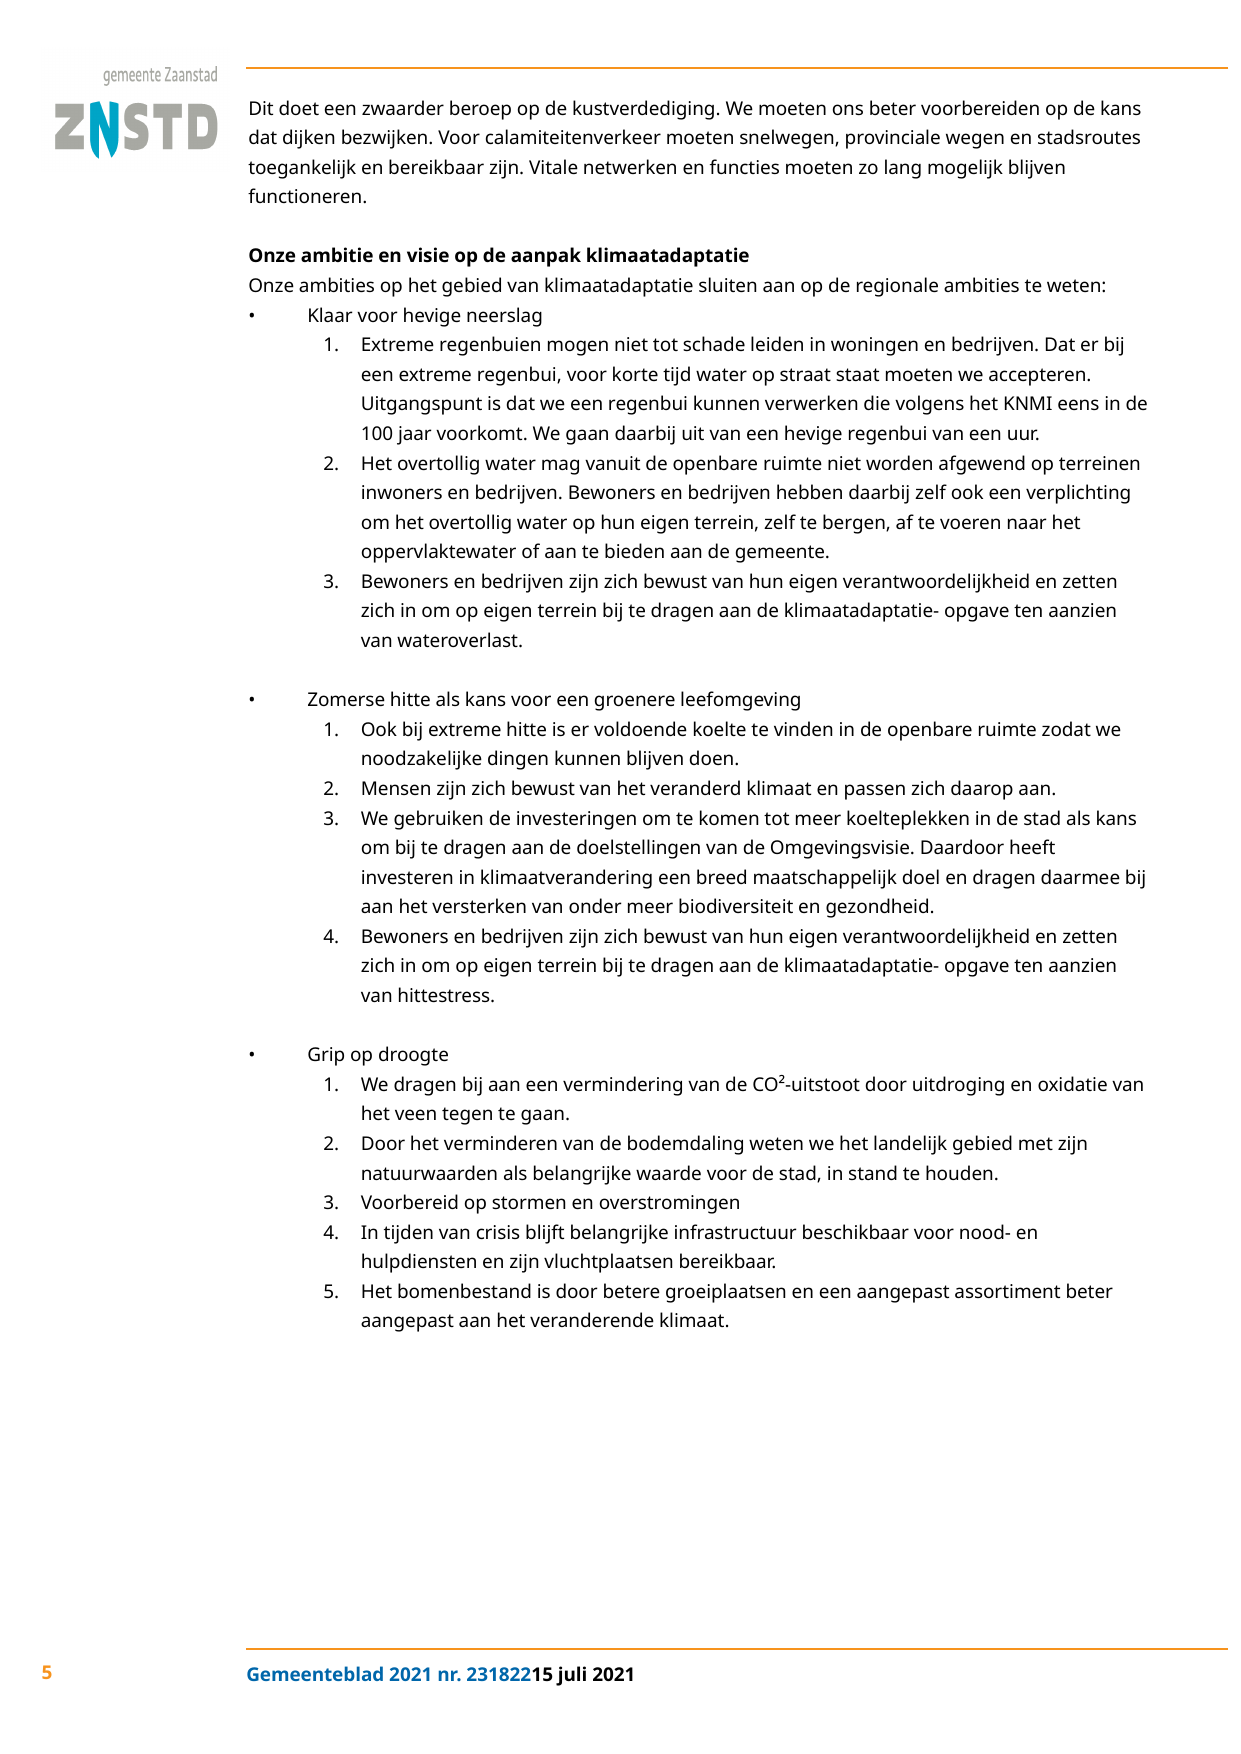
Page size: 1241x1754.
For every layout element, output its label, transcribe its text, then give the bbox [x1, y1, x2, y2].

list Klaar voor hevige neerslag [248, 302, 1152, 328]
list Het overtollig water mag vanuit de openbare ruimte niet worden afgewend op terreinen inwoners en bedrijven. Bewoners en bedrijven hebben daarbij zelf ook een verplichting om het overtollig water op hun eigen terrein, zelf te bergen, af te voeren naar het oppervlaktewater of aan te bieden aan de gemeente. [323, 450, 1152, 564]
text Onze ambities op het gebied van klimaatadaptatie sluiten aan op de regionale ambities te weten: [248, 272, 1152, 298]
list In tijden van crisis blijft belangrijke infrastructuur beschikbaar voor nood- en hulpdiensten en zijn vluchtplaatsen bereikbaar. [323, 1219, 1152, 1274]
list Extreme regenbuien mogen niet tot schade leiden in woningen en bedrijven. Dat er bij een extreme regenbui, voor korte tijd water op straat staat moeten we accepteren. Uitgangspunt is dat we een regenbui kunnen verwerken die volgens het KNMI eens in de 100 jaar voorkomt. We gaan daarbij uit van een hevige regenbui van een uur. [323, 331, 1152, 446]
list Voorbereid op stormen en overstromingen [323, 1189, 1152, 1215]
picture [41, 47, 231, 172]
list Bewoners en bedrijven zijn zich bewust van hun eigen verantwoordelijkheid en zetten zich in om op eigen terrein bij te dragen aan de klimaatadaptatie- opgave ten aanzien van hittestress. [323, 923, 1152, 1008]
list Grip op droogte [248, 1041, 1152, 1067]
list We dragen bij aan een vermindering van de CO²-uitstoot door uitdroging en oxidatie van het veen tegen te gaan. [323, 1071, 1152, 1126]
list We gebruiken de investeringen om te komen tot meer koelteplekken in de stad als kans om bij te dragen aan de doelstellingen van de Omgevingsvisie. Daardoor heeft investeren in klimaatverandering een breed maatschappelijk doel en dragen daarmee bij aan het versterken van onder meer biodiversiteit en gezondheid. [323, 805, 1152, 919]
list Mensen zijn zich bewust van het veranderd klimaat en passen zich daarop aan. [323, 775, 1152, 801]
list Door het verminderen van de bodemdaling weten we het landelijk gebied met zijn natuurwaarden als belangrijke waarde voor de stad, in stand te houden. [323, 1130, 1152, 1186]
text Dit doet een zwaarder beroep op de kustverdediging. We moeten ons beter voorbereiden op de kans dat dijken bezwijken. Voor calamiteitenverkeer moeten snelwegen, provinciale wegen en stadsroutes toegankelijk en bereikbaar zijn. Vitale netwerken en functies moeten zo lang mogelijk blijven functioneren. [248, 95, 1152, 209]
list Ook bij extreme hitte is er voldoende koelte te vinden in de openbare ruimte zodat we noodzakelijke dingen kunnen blijven doen. [323, 716, 1152, 771]
list Zomerse hitte als kans voor een groenere leefomgeving [248, 686, 1152, 712]
text Onze ambitie en visie op de aanpak klimaatadaptatie [248, 243, 1152, 268]
list Het bomenbestand is door betere groeiplaatsen en een aangepast assortiment beter aangepast aan het veranderende klimaat. [323, 1278, 1152, 1333]
list Bewoners en bedrijven zijn zich bewust van hun eigen verantwoordelijkheid en zetten zich in om op eigen terrein bij te dragen aan de klimaatadaptatie- opgave ten aanzien van wateroverlast. [323, 568, 1152, 653]
